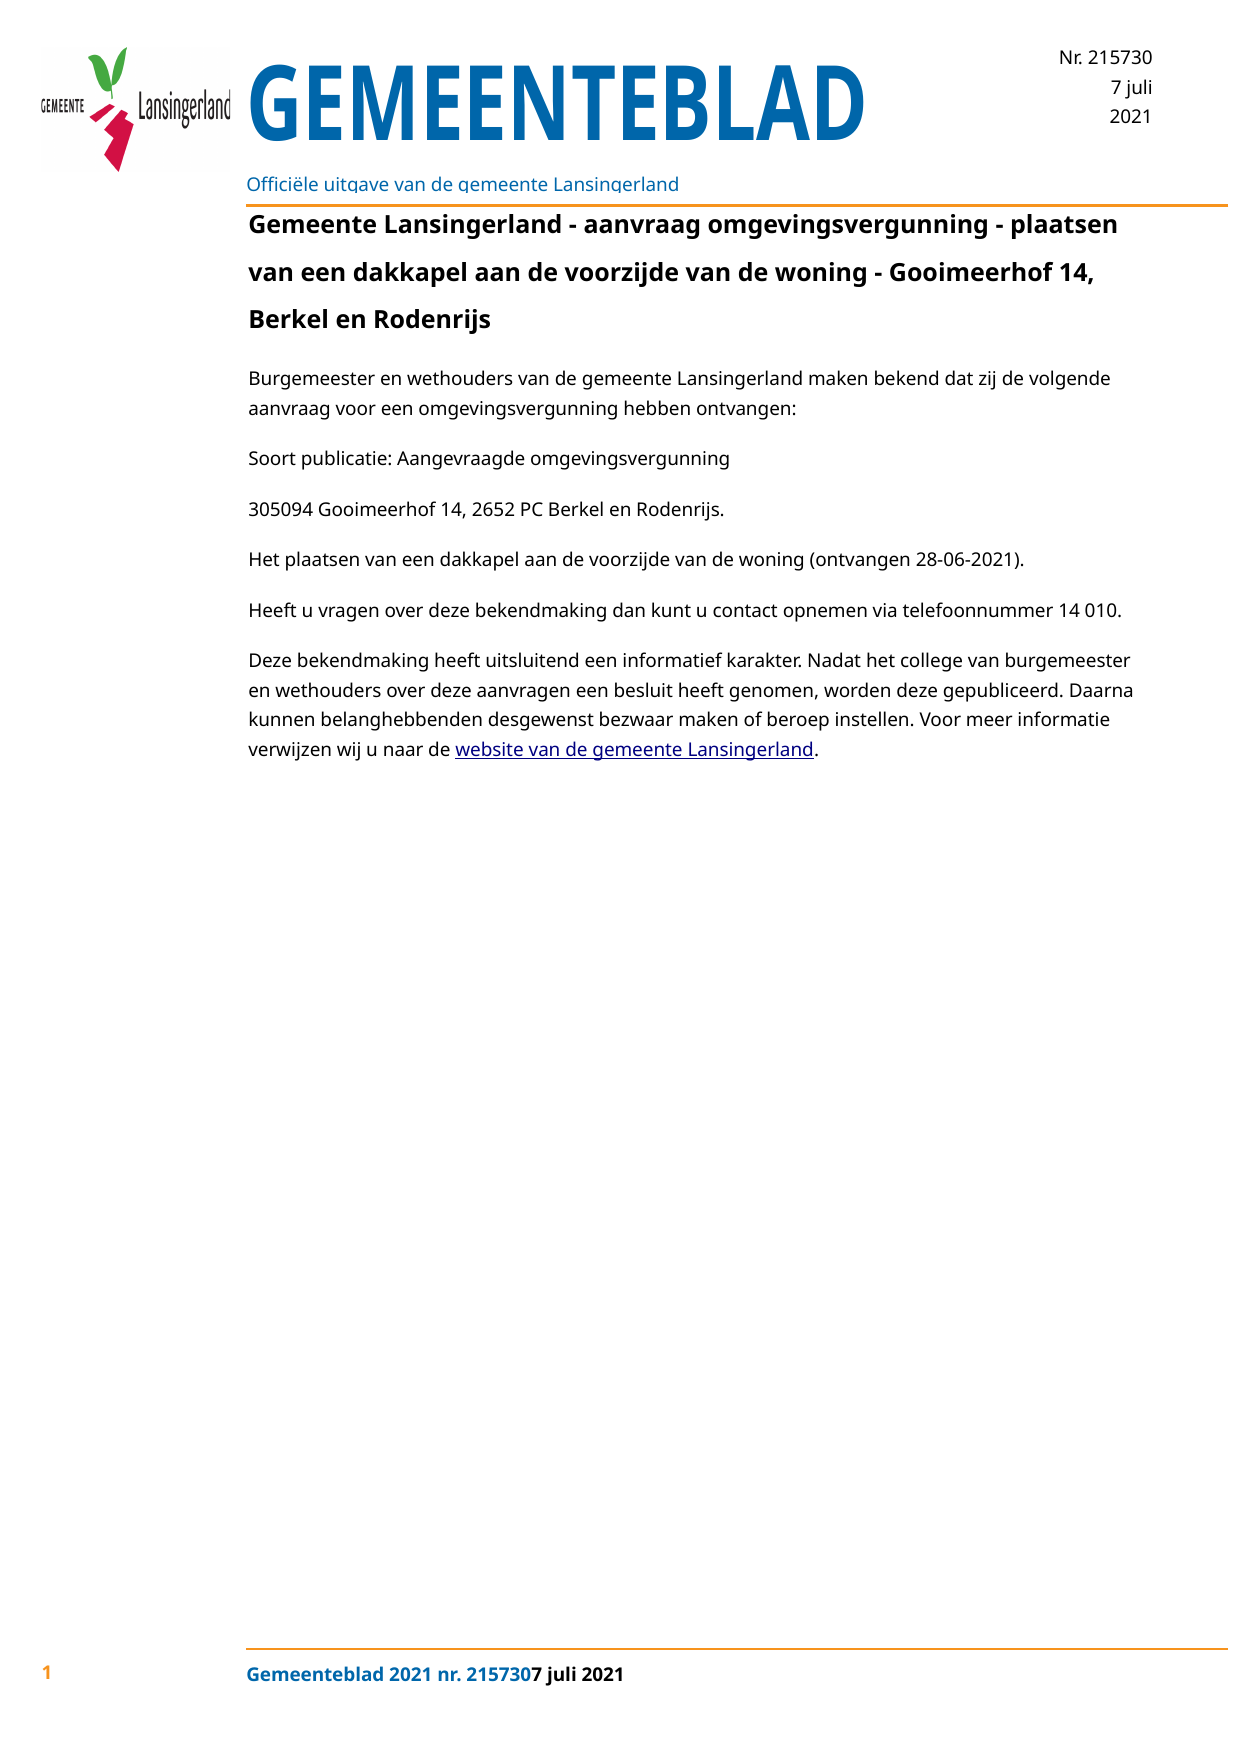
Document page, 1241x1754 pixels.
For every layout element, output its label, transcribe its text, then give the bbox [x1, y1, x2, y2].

picture [41, 47, 231, 172]
text Burgemeester en wethouders van de gemeente Lansingerland maken bekend dat zij de volgende aanvraag voor een omgevingsvergunning hebben ontvangen: [248, 366, 1152, 421]
text Soort publicatie: Aangevraagde omgevingsvergunning [248, 446, 1152, 471]
text Gemeente Lansingerland - aanvraag omgevingsvergunning - plaatsen van een dakkapel aan de voorzijde van de woning - Gooimeerhof 14, Berkel en Rodenrijs [248, 207, 1152, 336]
text 305094 Gooimeerhof 14, 2652 PC Berkel en Rodenrijs. [248, 496, 1152, 522]
text Heeft u vragen over deze bekendmaking dan kunt u contact opnemen via telefoonnummer 14 010. [248, 597, 1152, 622]
text Het plaatsen van een dakkapel aan de voorzijde van de woning (ontvangen 28-06-2021). [248, 546, 1152, 572]
text Deze bekendmaking heeft uitsluitend een informatief karakter. Nadat het college van burgemeester en wethouders over deze aanvragen een besluit heeft genomen, worden deze gepubliceerd. Daarna kunnen belanghebbenden desgewenst bezwaar maken of beroep instellen. Voor meer informatie verwijzen wij u naar de website van de gemeente Lansingerland. [248, 647, 1152, 762]
